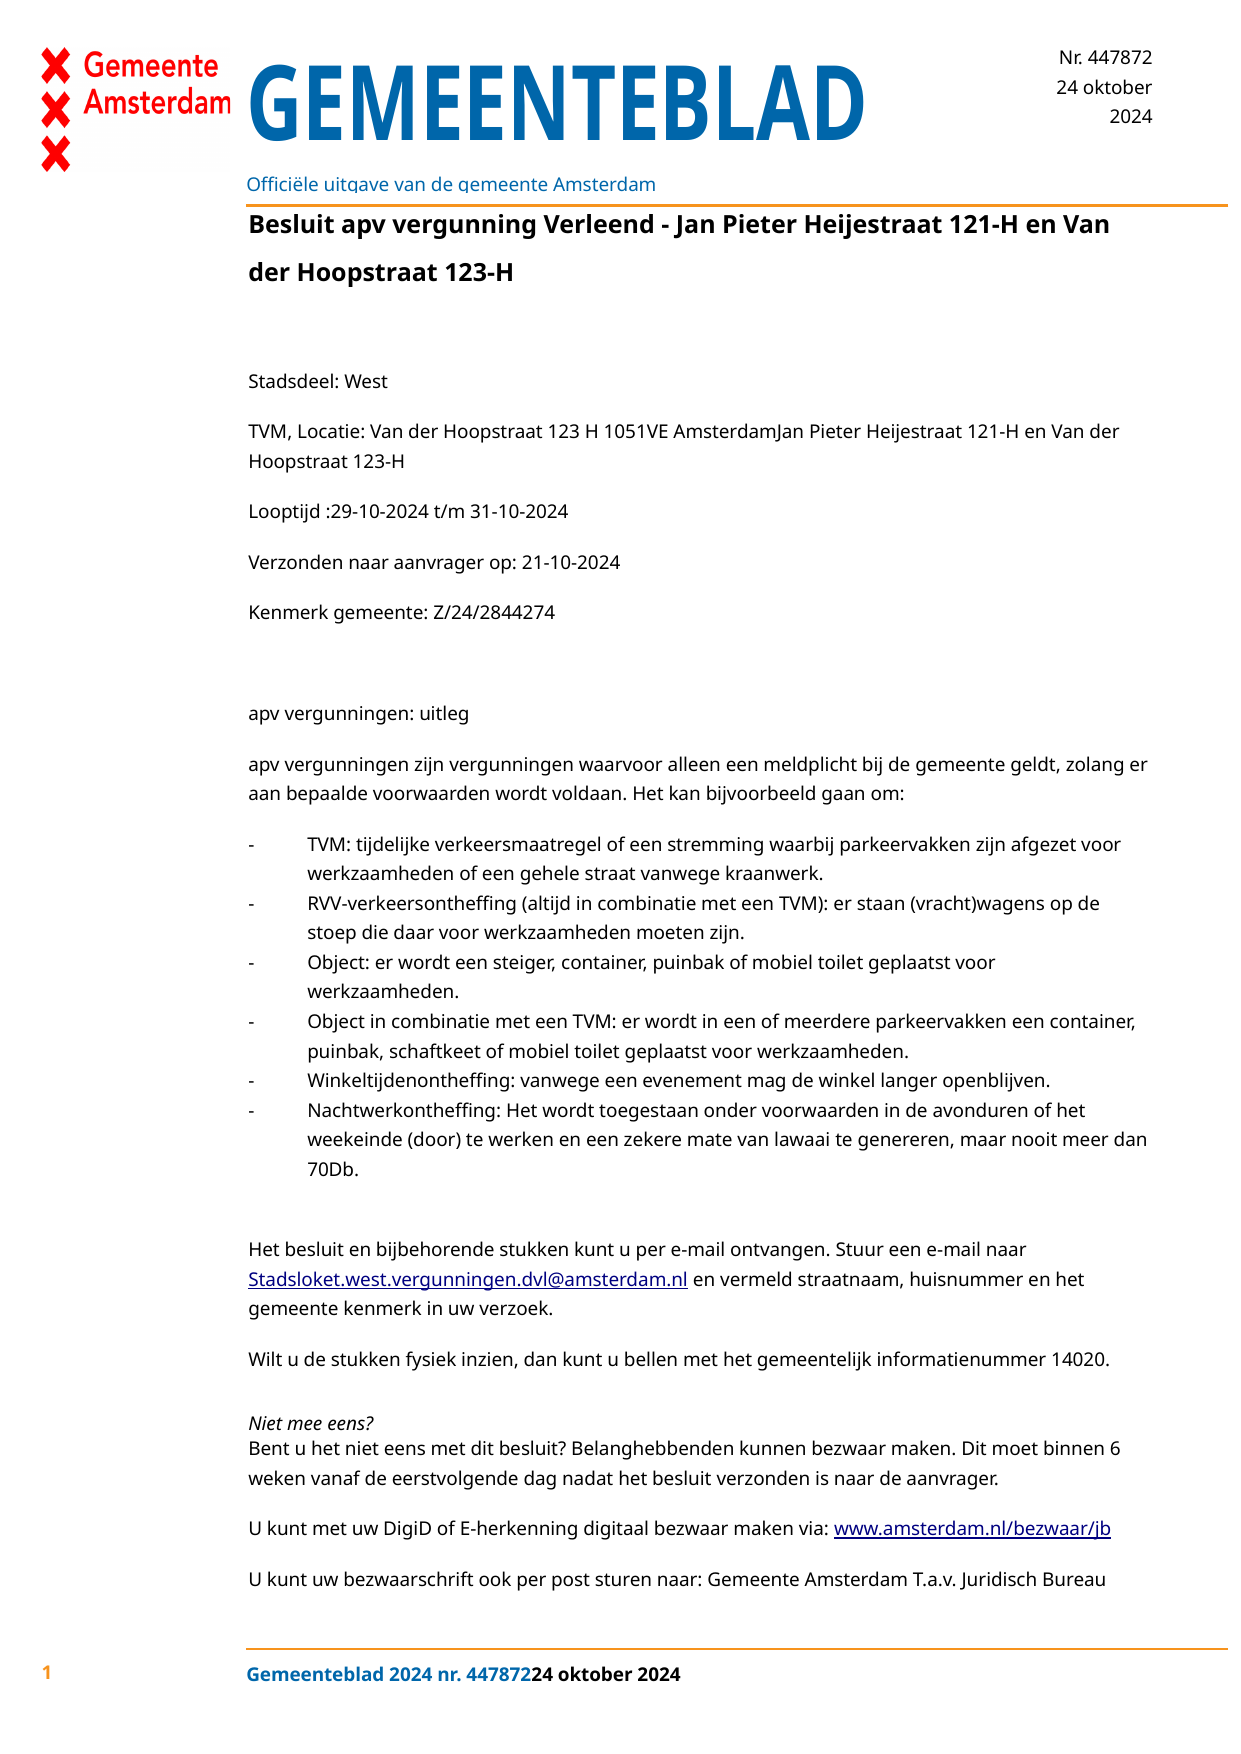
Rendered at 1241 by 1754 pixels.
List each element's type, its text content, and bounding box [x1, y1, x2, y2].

text Besluit apv vergunning Verleend - Jan Pieter Heijestraat 121-H en Van der Hoopstraat 123-H [248, 207, 1152, 288]
text Kenmerk gemeente: Z/24/2844274 [248, 599, 1152, 625]
picture [41, 47, 231, 172]
text TVM, Locatie: Van der Hoopstraat 123 H 1051VE AmsterdamJan Pieter Heijestraat 121-H en Van der Hoopstraat 123-H [248, 419, 1152, 474]
text apv vergunningen: uitleg [248, 700, 1152, 726]
list Nachtwerkontheffing: Het wordt toegestaan onder voorwaarden in de avonduren of het weekeinde (door) te werken en een zekere mate van lawaai te genereren, maar nooit meer dan 70Db. [248, 1097, 1152, 1182]
text Het besluit en bijbehorende stukken kunt u per e-mail ontvangen. Stuur een e-mail naar Stadsloket.west.vergunningen.dvl@amsterdam.nl en vermeld straatnaam, huisnummer en het gemeente kenmerk in uw verzoek. [248, 1236, 1152, 1321]
text Bent u het niet eens met dit besluit? Belanghebbenden kunnen bezwaar maken. Dit moet binnen 6 weken vanaf de eerstvolgende dag nadat het besluit verzonden is naar de aanvrager. [248, 1436, 1152, 1491]
list Winkeltijdenontheffing: vanwege een evenement mag de winkel langer openblijven. [248, 1067, 1152, 1093]
text U kunt met uw DigiD of E-herkenning digitaal bezwaar maken via: www.amsterdam.nl/bezwaar/jb [248, 1516, 1152, 1541]
list Object in combinatie met een TVM: er wordt in een of meerdere parkeervakken een container, puinbak, schaftkeet of mobiel toilet geplaatst voor werkzaamheden. [248, 1008, 1152, 1064]
list Object: er wordt een steiger, container, puinbak of mobiel toilet geplaatst voor werkzaamheden. [248, 949, 1152, 1004]
text U kunt uw bezwaarschrift ook per post sturen naar: Gemeente Amsterdam T.a.v. Juridisch Bureau [248, 1566, 1152, 1592]
text Looptijd :29-10-2024 t/m 31-10-2024 [248, 499, 1152, 524]
text Niet mee eens? [248, 1410, 1152, 1436]
text apv vergunningen zijn vergunningen waarvoor alleen een meldplicht bij de gemeente geldt, zolang er aan bepaalde voorwaarden wordt voldaan. Het kan bijvoorbeeld gaan om: [248, 751, 1152, 806]
list RVV-verkeersontheffing (altijd in combinatie met een TVM): er staan (vracht)wagens op de stoep die daar voor werkzaamheden moeten zijn. [248, 890, 1152, 945]
text Verzonden naar aanvrager op: 21-10-2024 [248, 549, 1152, 575]
text Stadsdeel: West [248, 368, 1152, 394]
text Wilt u de stukken fysiek inzien, dan kunt u bellen met het gemeentelijk informatienummer 14020. [248, 1346, 1152, 1372]
list TVM: tijdelijke verkeersmaatregel of een stremming waarbij parkeervakken zijn afgezet voor werkzaamheden of een gehele straat vanwege kraanwerk. [248, 831, 1152, 886]
